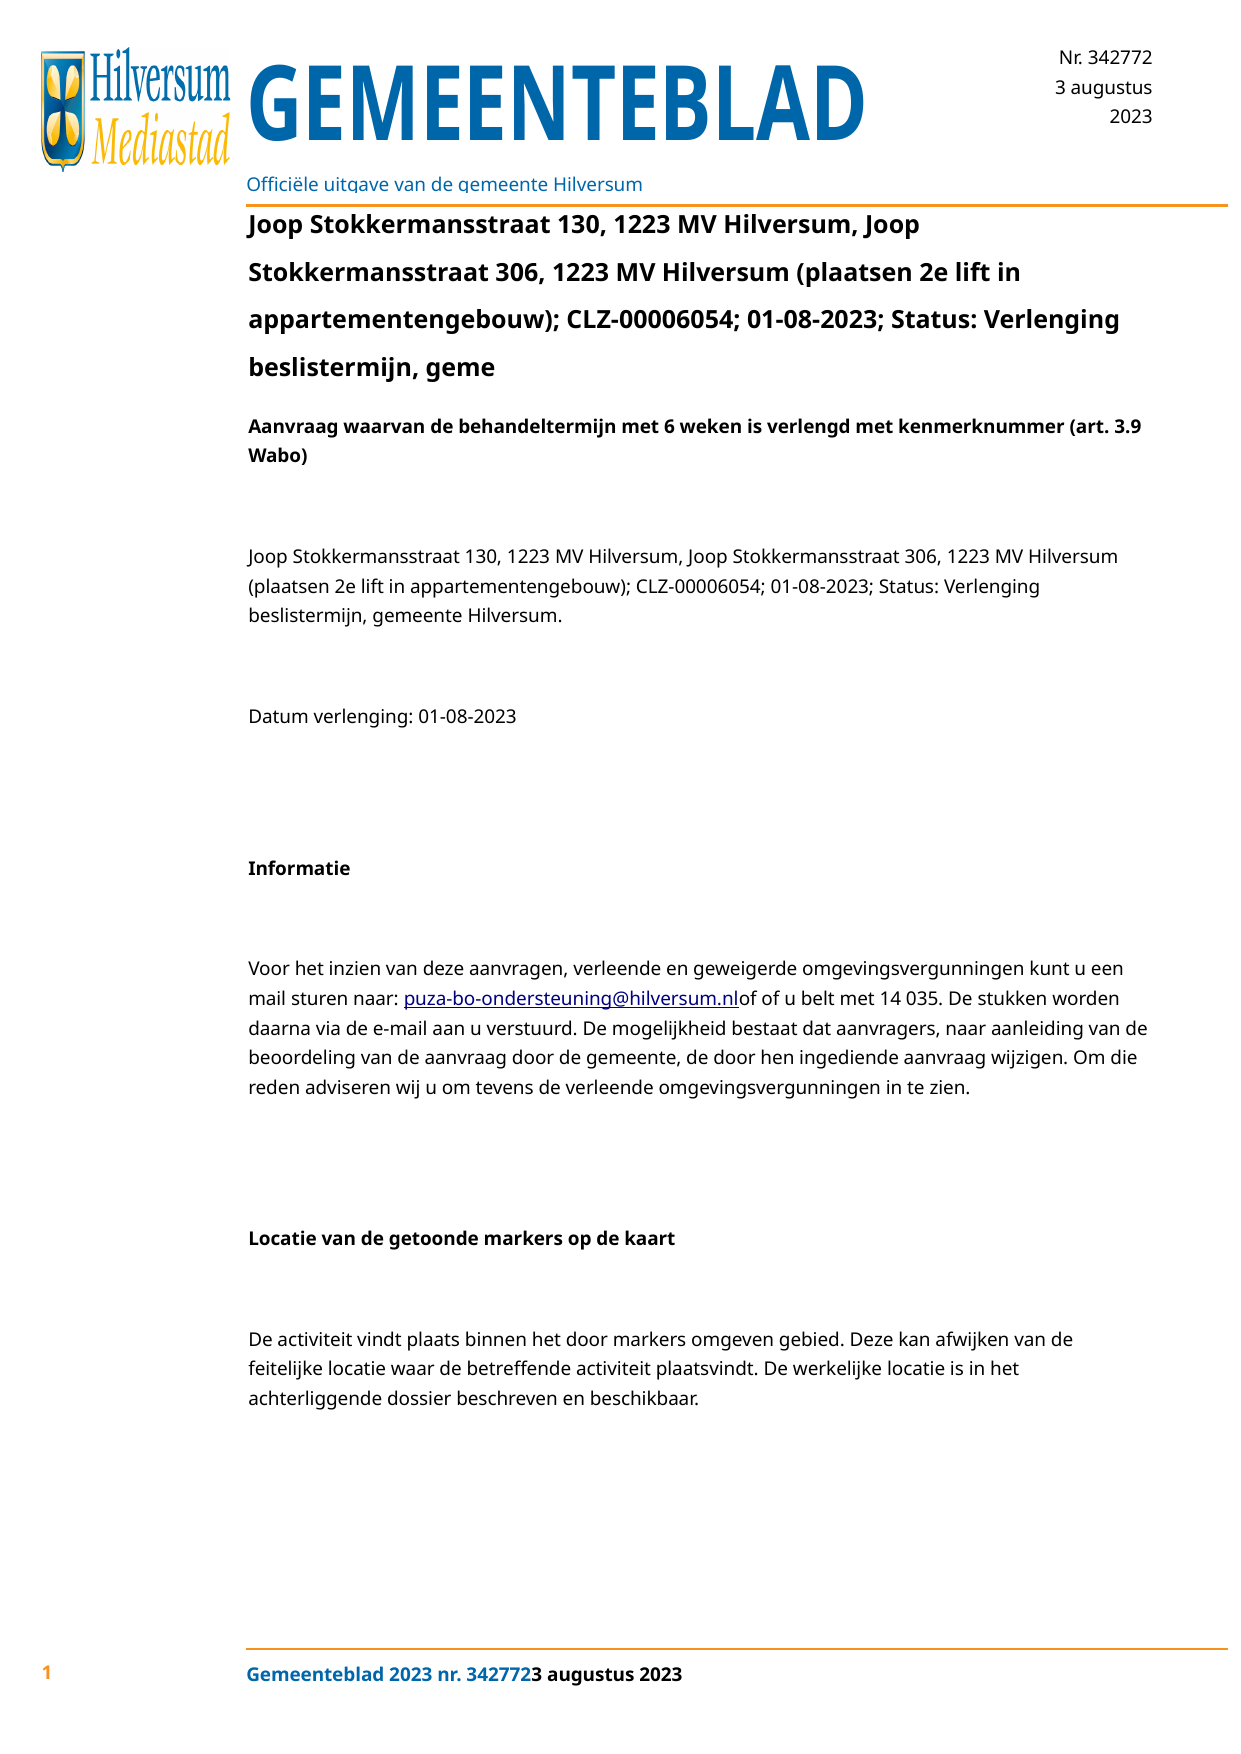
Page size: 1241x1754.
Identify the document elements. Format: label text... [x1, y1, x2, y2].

text Joop Stokkermansstraat 130, 1223 MV Hilversum, Joop Stokkermansstraat 306, 1223 MV Hilversum (plaatsen 2e lift in appartementengebouw); CLZ-00006054; 01-08-2023; Status: Verlenging beslistermijn, gemeente Hilversum. [248, 543, 1152, 628]
text Voor het inzien van deze aanvragen, verleende en geweigerde omgevingsvergunningen kunt u een mail sturen naar: puza-bo-ondersteuning@hilversum.nlof of u belt met 14 035. De stukken worden daarna via de e-mail aan u verstuurd. De mogelijkheid bestaat dat aanvragers, naar aanleiding van de beoordeling van de aanvraag door de gemeente, de door hen ingediende aanvraag wijzigen. Om die reden adviseren wij u om tevens de verleende omgevingsvergunningen in te zien. [248, 956, 1152, 1100]
text Datum verlenging: 01-08-2023 [248, 703, 1152, 729]
picture [41, 47, 231, 172]
text Joop Stokkermansstraat 130, 1223 MV Hilversum, Joop Stokkermansstraat 306, 1223 MV Hilversum (plaatsen 2e lift in appartementengebouw); CLZ-00006054; 01-08-2023; Status: Verlenging beslistermijn, geme [248, 207, 1152, 384]
text Locatie van de getoonde markers op de kaart [248, 1225, 1152, 1251]
text Aanvraag waarvan de behandeltermijn met 6 weken is verlengd met kenmerknummer (art. 3.9 Wabo) [248, 413, 1152, 468]
text Informatie [248, 855, 1152, 881]
text De activiteit vindt plaats binnen het door markers omgeven gebied. Deze kan afwijken van de feitelijke locatie waar de betreffende activiteit plaatsvindt. De werkelijke locatie is in het achterliggende dossier beschreven en beschikbaar. [248, 1326, 1152, 1411]
